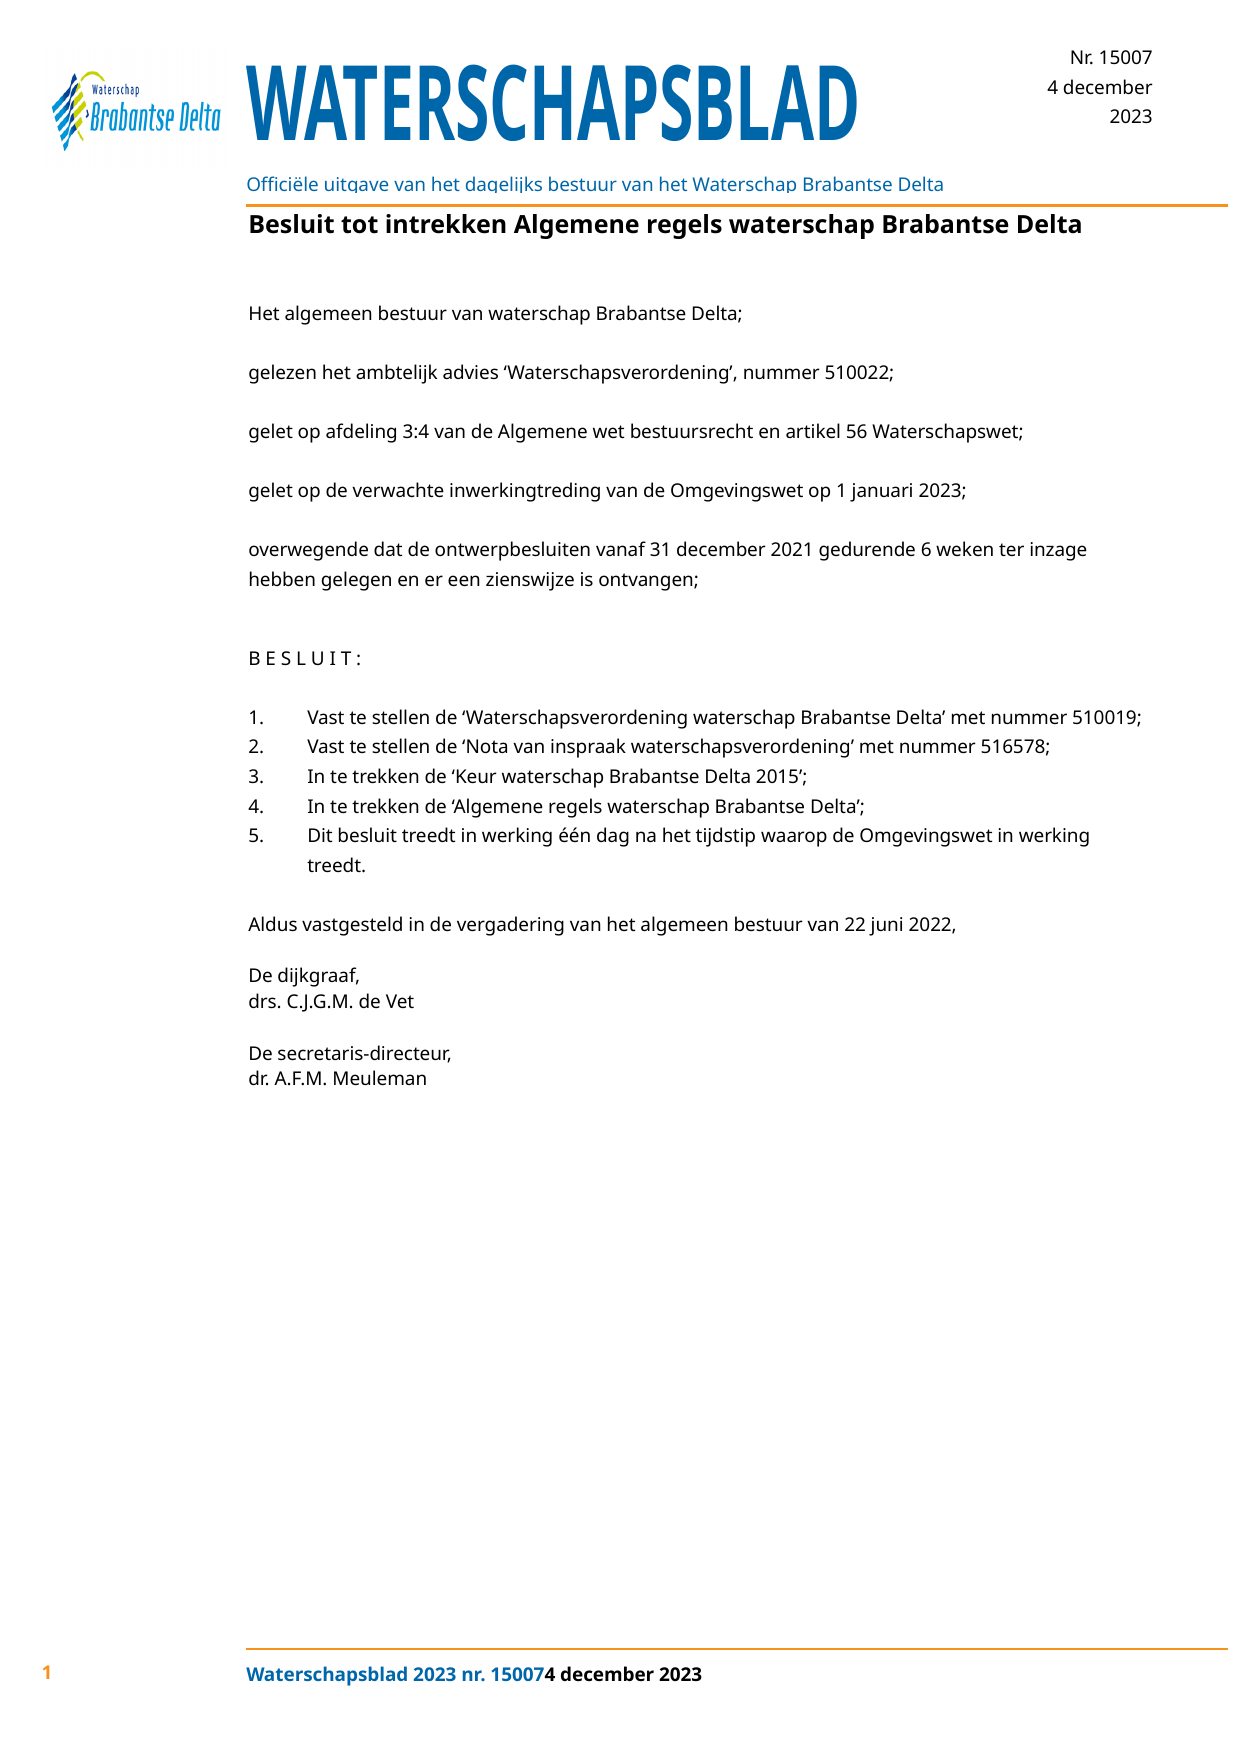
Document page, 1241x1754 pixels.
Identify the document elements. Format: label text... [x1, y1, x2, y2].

text De dijkgraaf, [248, 963, 1152, 988]
list Vast te stellen de ‘Waterschapsverordening waterschap Brabantse Delta’ met nummer 510019; [248, 704, 1152, 730]
text Het algemeen bestuur van waterschap Brabantse Delta; [248, 300, 1152, 326]
text Besluit tot intrekken Algemene regels waterschap Brabantse Delta [248, 207, 1152, 241]
text drs. C.J.G.M. de Vet [248, 988, 1152, 1014]
text overwegende dat de ontwerpbesluiten vanaf 31 december 2021 gedurende 6 weken ter inzage hebben gelegen en er een zienswijze is ontvangen; [248, 537, 1152, 592]
text B E S L U I T : [248, 645, 1152, 671]
list In te trekken de ‘Keur waterschap Brabantse Delta 2015’; [248, 763, 1152, 789]
picture [41, 47, 231, 172]
text dr. A.F.M. Meuleman [248, 1066, 1152, 1091]
text Aldus vastgesteld in de vergadering van het algemeen bestuur van 22 juni 2022, [248, 911, 1152, 937]
text De secretaris-directeur, [248, 1040, 1152, 1066]
list Dit besluit treedt in werking één dag na het tijdstip waarop de Omgevingswet in werking treedt. [248, 822, 1152, 878]
list Vast te stellen de ‘Nota van inspraak waterschapsverordening’ met nummer 516578; [248, 734, 1152, 759]
text gelezen het ambtelijk advies ‘Waterschapsverordening’, nummer 510022; [248, 359, 1152, 385]
list In te trekken de ‘Algemene regels waterschap Brabantse Delta’; [248, 793, 1152, 819]
text gelet op afdeling 3:4 van de Algemene wet bestuursrecht en artikel 56 Waterschapswet; [248, 418, 1152, 444]
text gelet op de verwachte inwerkingtreding van de Omgevingswet op 1 januari 2023; [248, 477, 1152, 503]
